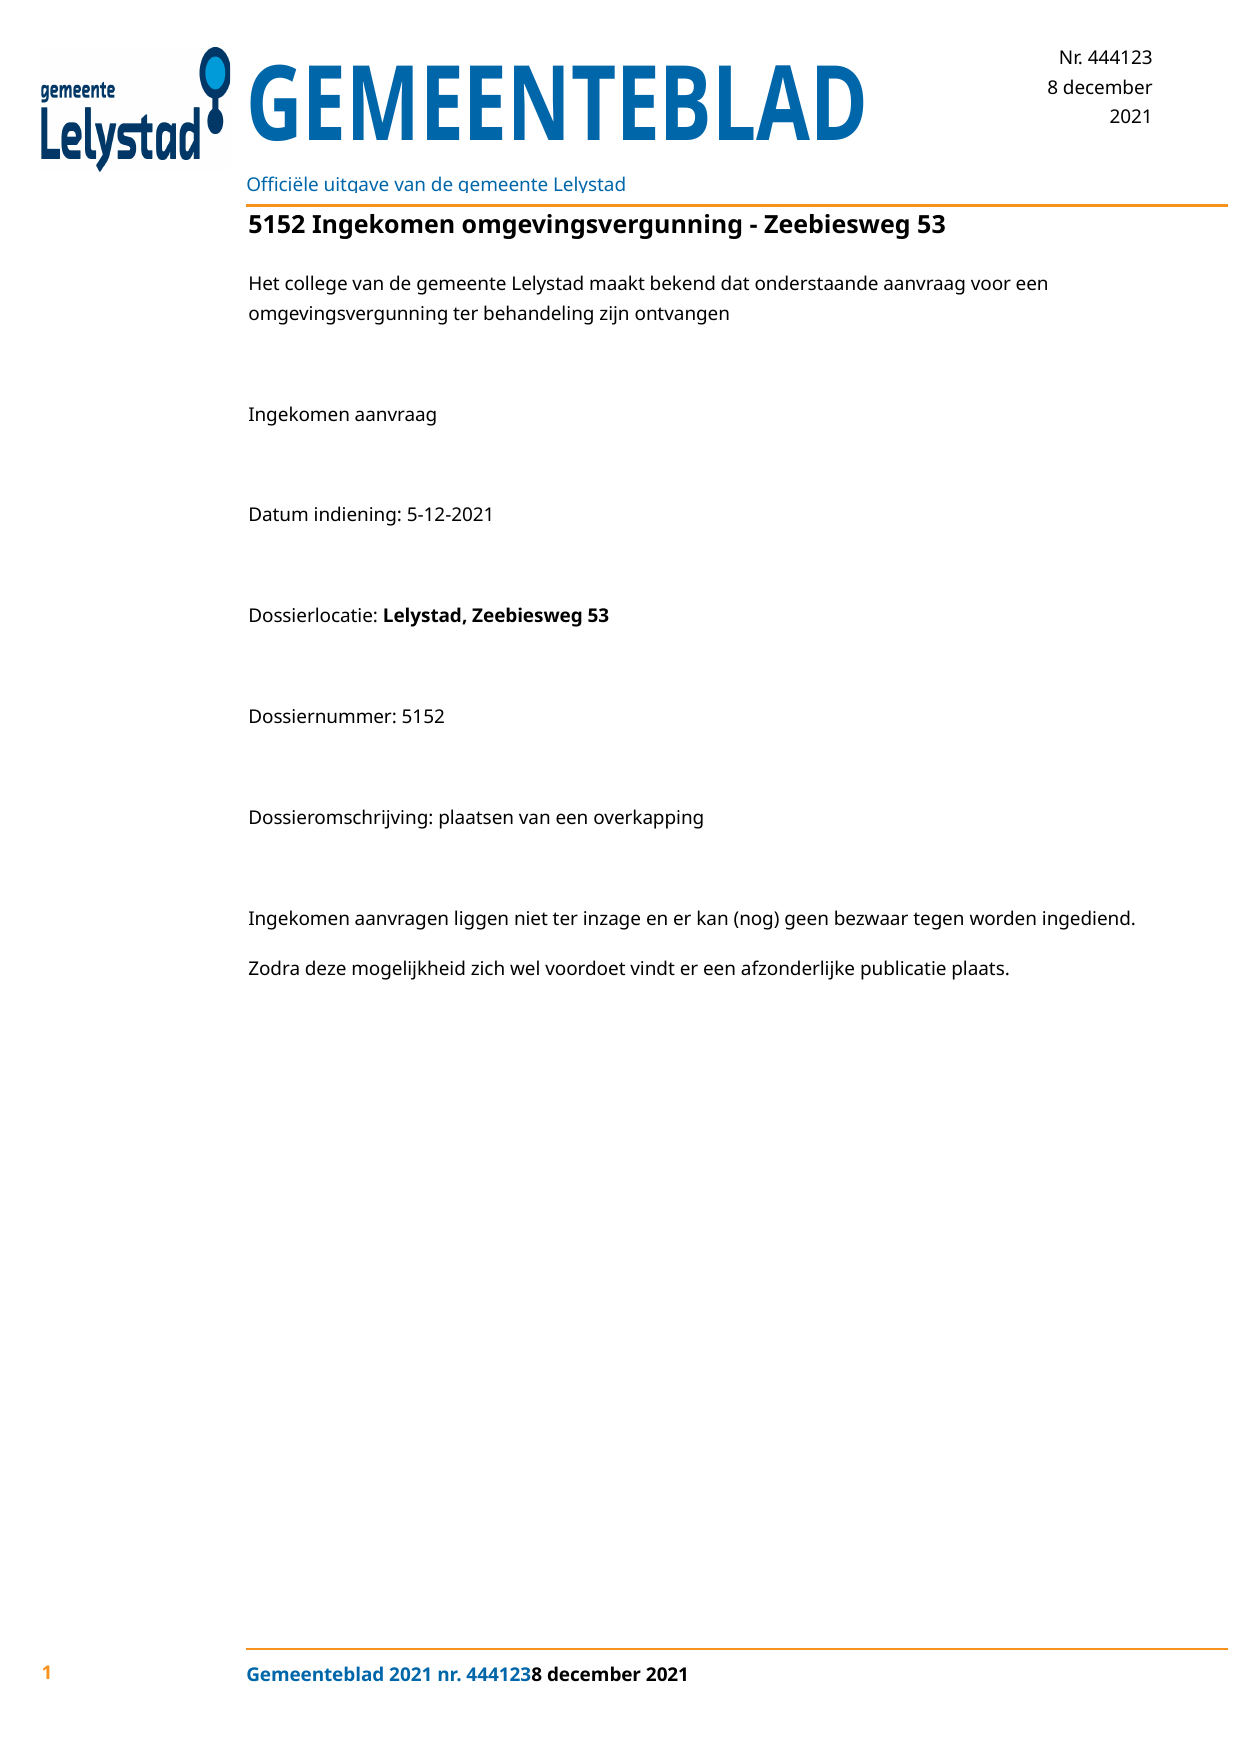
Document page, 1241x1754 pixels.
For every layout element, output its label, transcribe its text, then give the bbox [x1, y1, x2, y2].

picture [41, 47, 231, 172]
text Datum indiening: 5-12-2021 [248, 502, 1152, 527]
text Zodra deze mogelijkheid zich wel voordoet vindt er een afzonderlijke publicatie plaats. [248, 955, 1152, 981]
text Dossieromschrijving: plaatsen van een overkapping [248, 804, 1152, 830]
text 5152 Ingekomen omgevingsvergunning - Zeebiesweg 53 [248, 207, 1152, 241]
text Dossierlocatie: Lelystad, Zeebiesweg 53 [248, 602, 1152, 628]
text Ingekomen aanvraag [248, 401, 1152, 426]
text Het college van de gemeente Lelystad maakt bekend dat onderstaande aanvraag voor een omgevingsvergunning ter behandeling zijn ontvangen [248, 270, 1152, 326]
text Ingekomen aanvragen liggen niet ter inzage en er kan (nog) geen bezwaar tegen worden ingediend. [248, 905, 1152, 931]
text Dossiernummer: 5152 [248, 703, 1152, 729]
